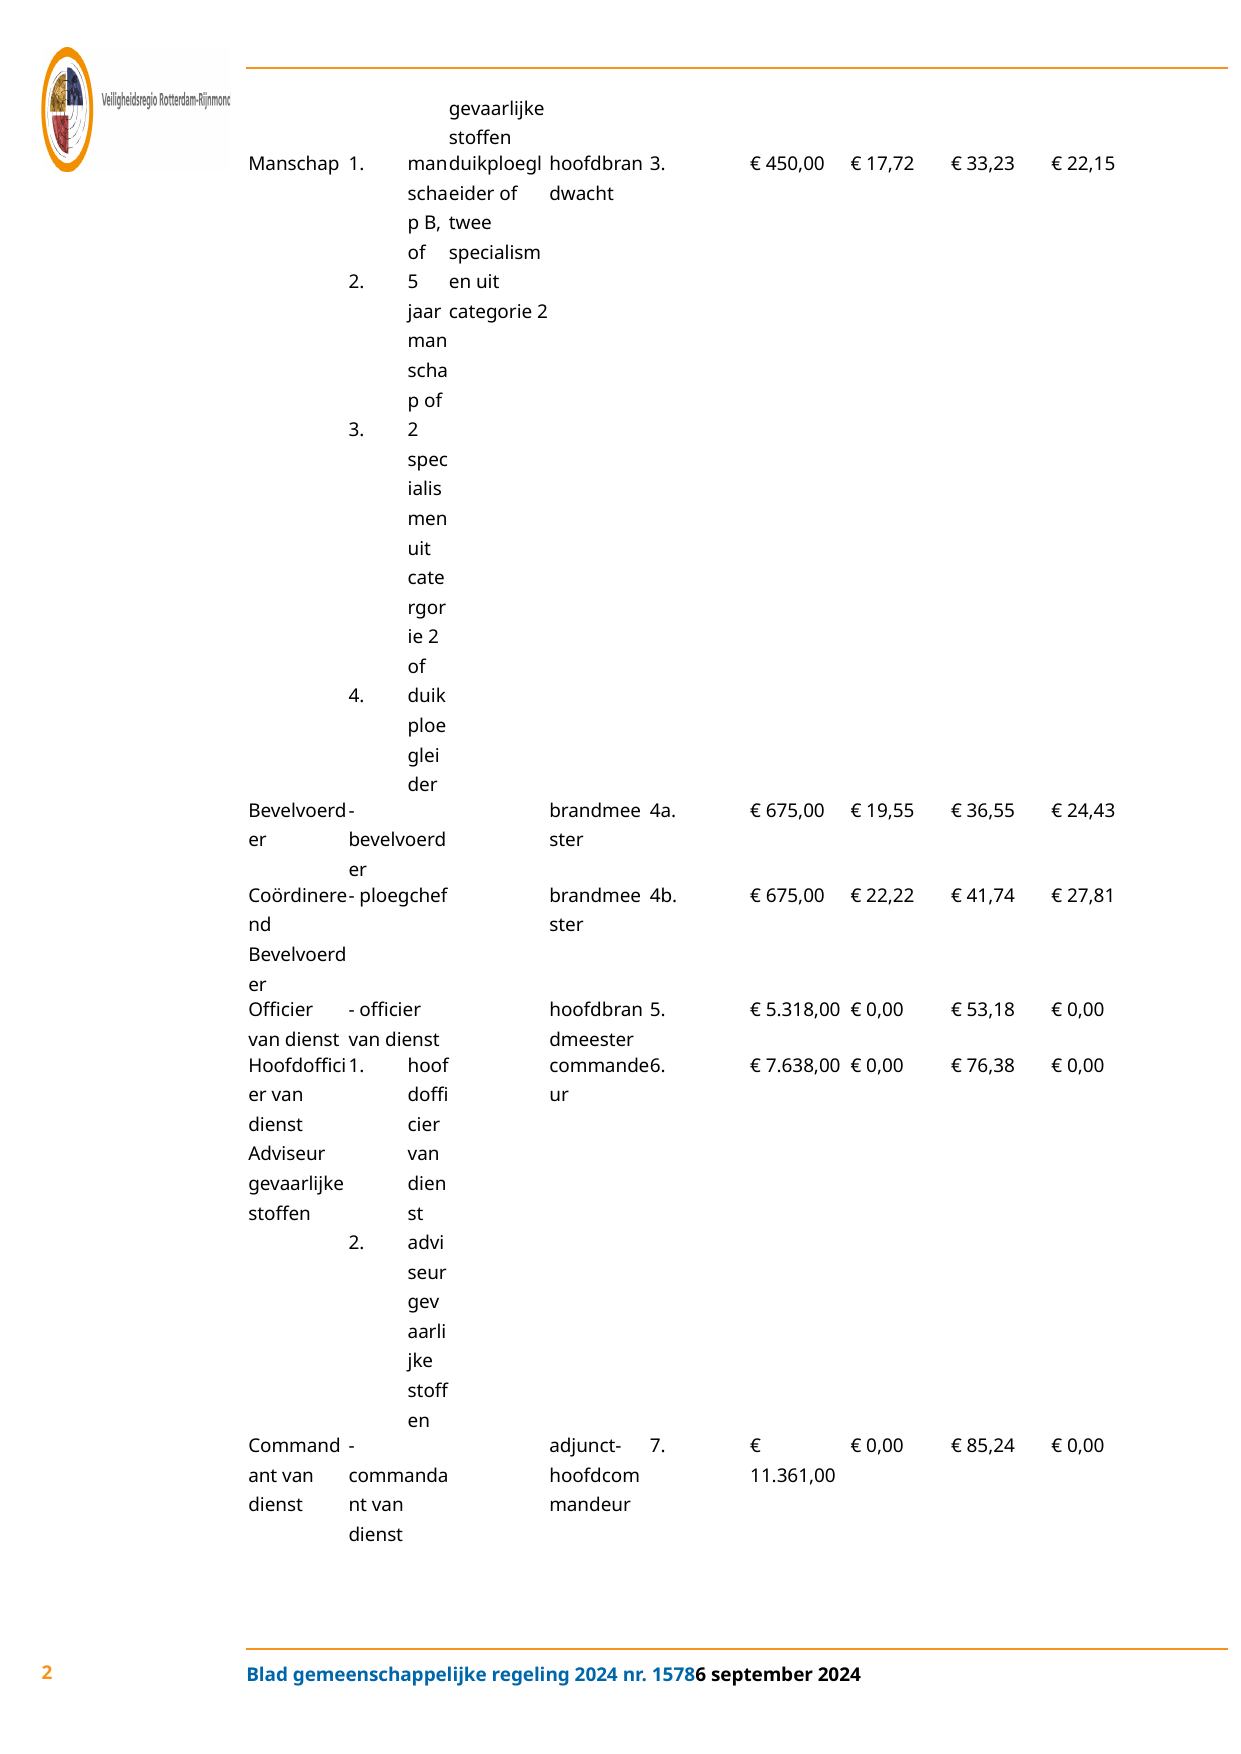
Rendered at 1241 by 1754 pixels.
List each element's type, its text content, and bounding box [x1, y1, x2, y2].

table_cell € 19,55 [850, 797, 951, 882]
table_cell € 41,74 [951, 882, 1051, 996]
table_cell € 22,15 [1051, 150, 1152, 797]
table_cell Commandant van dienst [248, 1433, 348, 1547]
table_cell manschap B, of 5 jaar manschap of 2 specialismen uit catergorie 2 of duikploegleider [348, 150, 449, 797]
table_cell brandmeester [549, 797, 649, 882]
table_cell hoofdbrandmeester [549, 996, 649, 1052]
table_cell adjunct-hoofdcommandeur [549, 1433, 649, 1547]
table_cell Hoofdofficier van dienst Adviseur gevaarlijke stoffen [248, 1052, 348, 1432]
table_cell [549, 95, 649, 150]
table_cell 6. [650, 1052, 750, 1432]
table_cell [750, 95, 850, 150]
table_cell Coördinerend Bevelvoerder [248, 882, 348, 996]
table_cell hoofdofficier van dienst adviseur gevaarlijke stoffen [348, 1052, 449, 1432]
table_cell gevaarlijke stoffen [449, 95, 549, 150]
table_cell € 36,55 [951, 797, 1051, 882]
table_cell € 53,18 [951, 996, 1051, 1052]
table_cell € 450,00 [750, 150, 850, 797]
table_cell € 0,00 [850, 1433, 951, 1547]
table_cell € 17,72 [850, 150, 951, 797]
table_cell 3. [650, 150, 750, 797]
table_cell [850, 95, 951, 150]
table_cell [951, 95, 1051, 150]
table_cell [449, 882, 549, 996]
table_cell 7. [650, 1433, 750, 1547]
table_cell [449, 1433, 549, 1547]
table_cell - bevelvoerder [348, 797, 449, 882]
table_cell [449, 996, 549, 1052]
table_cell € 675,00 [750, 882, 850, 996]
table_cell € 11.361,00 [750, 1433, 850, 1547]
table_cell [248, 95, 348, 150]
table_cell € 5.318,00 [750, 996, 850, 1052]
table_cell € 24,43 [1051, 797, 1152, 882]
table_cell duikploegleider of twee specialismen uit categorie 2 [449, 150, 549, 797]
table_cell commandeur [549, 1052, 649, 1432]
table_cell - commandant van dienst [348, 1433, 449, 1547]
table_cell Officier van dienst [248, 996, 348, 1052]
table_cell - ploegchef [348, 882, 449, 996]
table_cell [449, 1052, 549, 1432]
table_cell € 0,00 [1051, 1433, 1152, 1547]
table_cell Manschap [248, 150, 348, 797]
table_cell € 0,00 [1051, 1052, 1152, 1432]
table_cell € 33,23 [951, 150, 1051, 797]
table_cell 4a. [650, 797, 750, 882]
table_cell - officier van dienst [348, 996, 449, 1052]
table_cell € 7.638,00 [750, 1052, 850, 1432]
table_cell hoofdbrandwacht [549, 150, 649, 797]
table_cell [449, 797, 549, 882]
table_cell € 0,00 [1051, 996, 1152, 1052]
table_cell [348, 95, 449, 150]
table_cell [1051, 95, 1152, 150]
picture [41, 47, 231, 172]
table_cell € 675,00 [750, 797, 850, 882]
table_cell € 0,00 [850, 996, 951, 1052]
table_cell 4b. [650, 882, 750, 996]
table_cell 5. [650, 996, 750, 1052]
table_cell Bevelvoerder [248, 797, 348, 882]
table_cell € 27,81 [1051, 882, 1152, 996]
table_cell € 76,38 [951, 1052, 1051, 1432]
table_cell € 85,24 [951, 1433, 1051, 1547]
table_cell brandmeester [549, 882, 649, 996]
table_cell € 0,00 [850, 1052, 951, 1432]
table_cell [650, 95, 750, 150]
table_cell € 22,22 [850, 882, 951, 996]
